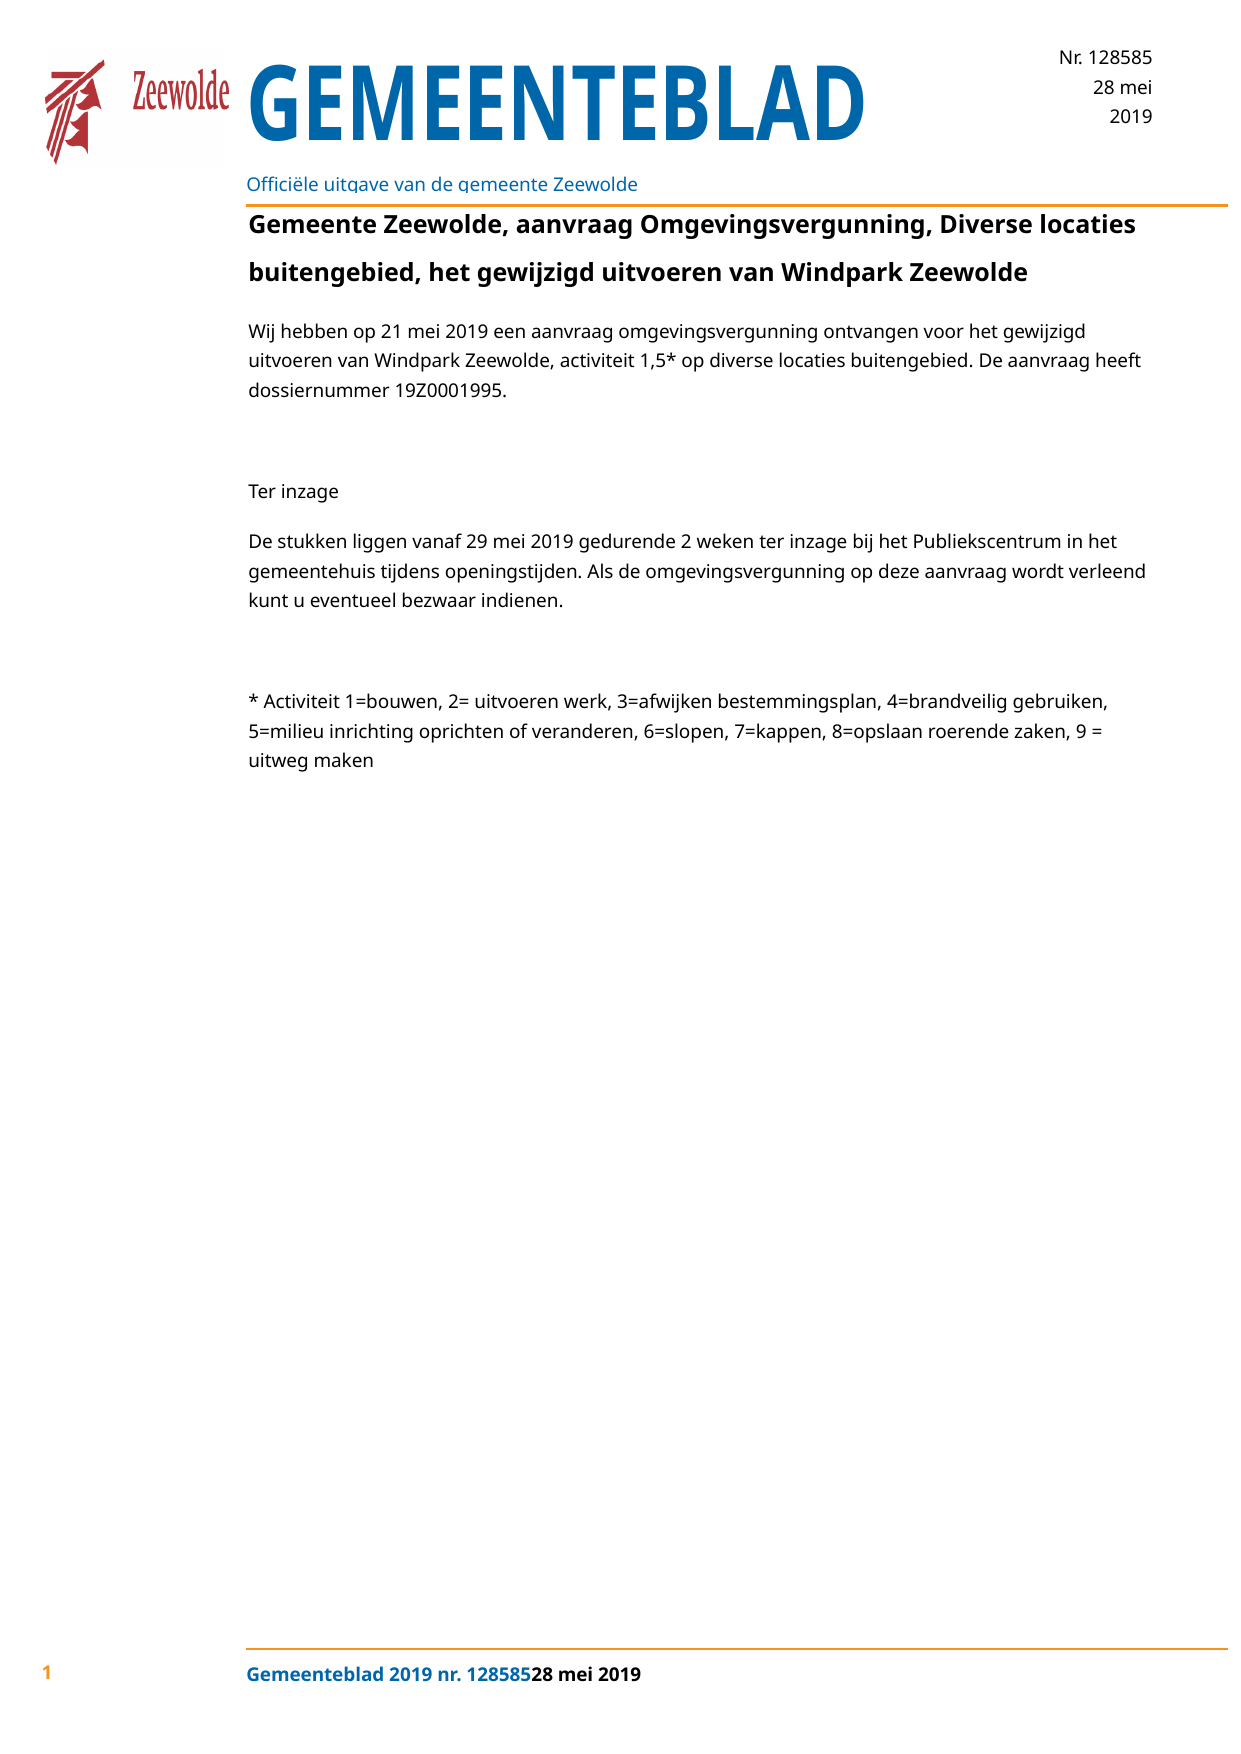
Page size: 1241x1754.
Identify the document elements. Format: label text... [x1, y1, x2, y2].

picture [41, 47, 231, 172]
text De stukken liggen vanaf 29 mei 2019 gedurende 2 weken ter inzage bij het Publiekscentrum in het gemeentehuis tijdens openingstijden. Als de omgevingsvergunning op deze aanvraag wordt verleend kunt u eventueel bezwaar indienen. [248, 528, 1152, 613]
text Wij hebben op 21 mei 2019 een aanvraag omgevingsvergunning ontvangen voor het gewijzigd uitvoeren van Windpark Zeewolde, activiteit 1,5* op diverse locaties buitengebied. De aanvraag heeft dossiernummer 19Z0001995. [248, 318, 1152, 403]
text Gemeente Zeewolde, aanvraag Omgevingsvergunning, Diverse locaties buitengebied, het gewijzigd uitvoeren van Windpark Zeewolde [248, 207, 1152, 288]
text Ter inzage [248, 478, 1152, 504]
text * Activiteit 1=bouwen, 2= uitvoeren werk, 3=afwijken bestemmingsplan, 4=brandveilig gebruiken, 5=milieu inrichting oprichten of veranderen, 6=slopen, 7=kappen, 8=opslaan roerende zaken, 9 = uitweg maken [248, 688, 1152, 773]
